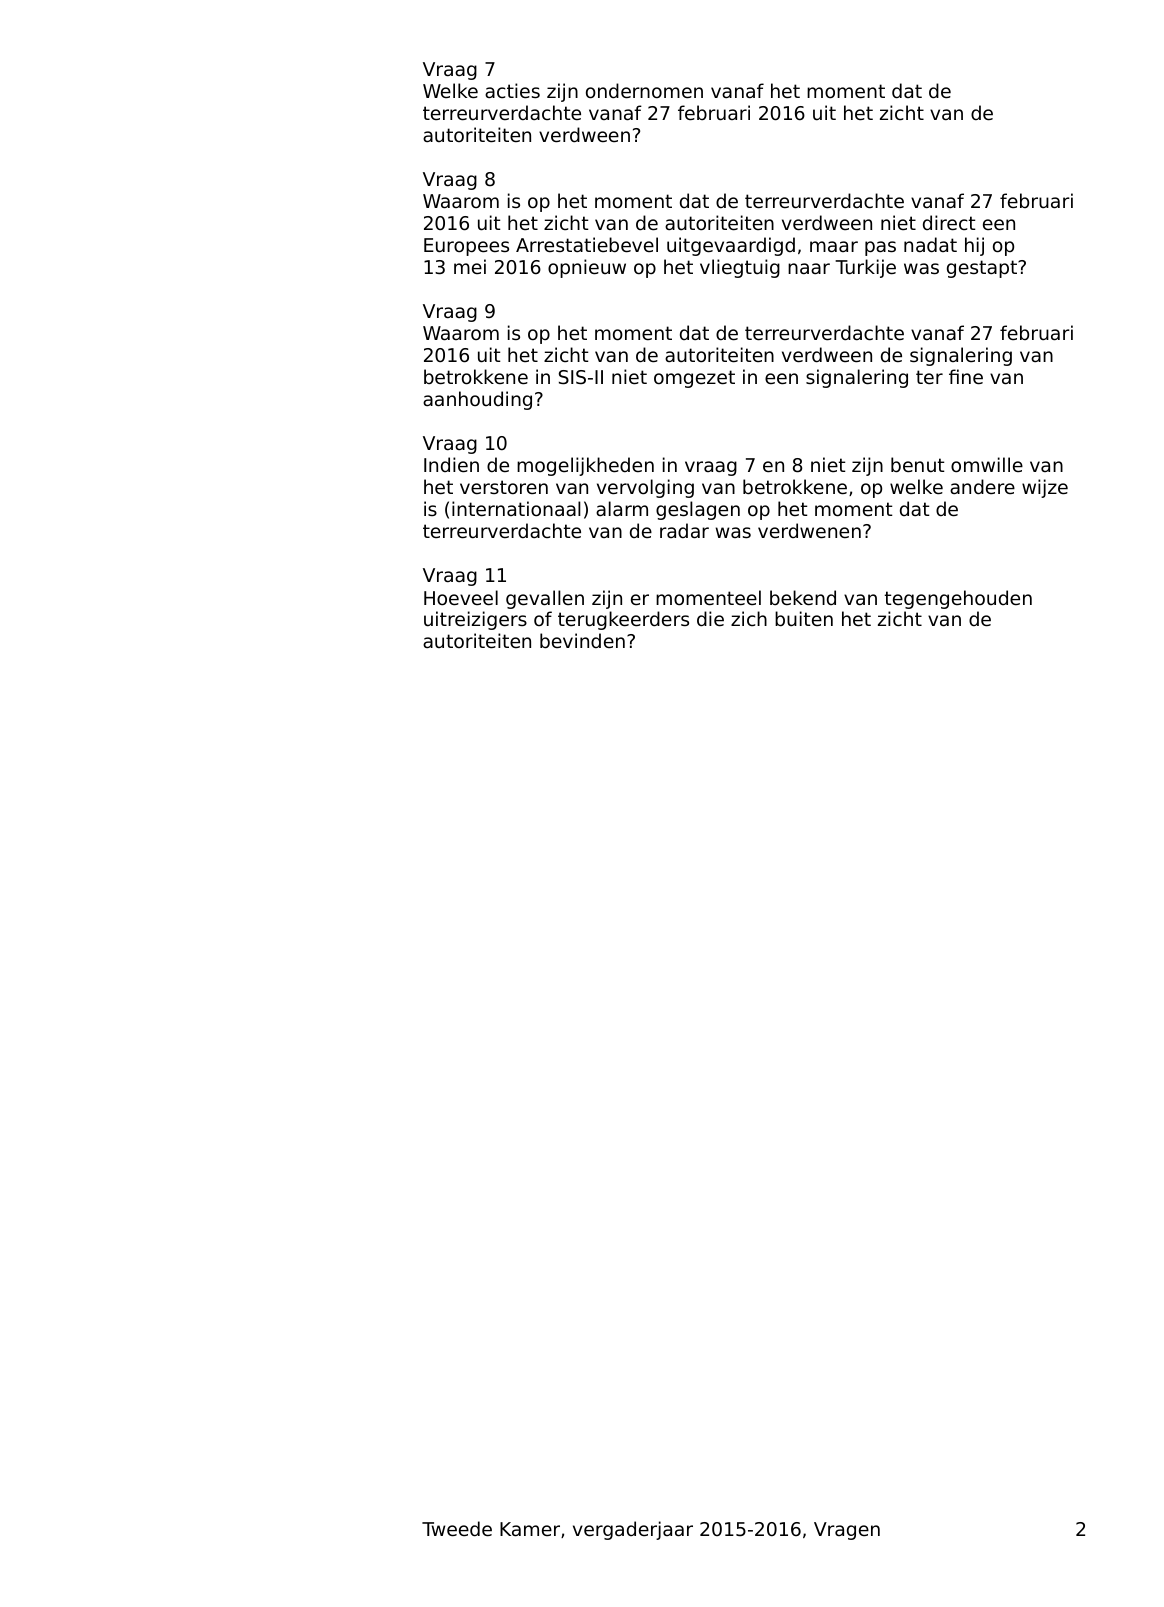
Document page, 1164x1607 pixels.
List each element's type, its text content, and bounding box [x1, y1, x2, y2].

text Vraag 10 [422, 433, 1087, 455]
text Hoeveel gevallen zijn er momenteel bekend van tegengehouden uitreizigers of terugkeerders die zich buiten het zicht van de autoriteiten bevinden? [422, 587, 1087, 653]
text Indien de mogelijkheden in vraag 7 en 8 niet zijn benut omwille van het verstoren van vervolging van betrokkene, op welke andere wijze is (internationaal) alarm geslagen op het moment dat de terreurverdachte van de radar was verdwenen? [422, 455, 1087, 543]
text Welke acties zijn ondernomen vanaf het moment dat de terreurverdachte vanaf 27 februari 2016 uit het zicht van de autoriteiten verdween? [422, 81, 1087, 147]
text Vraag 11 [422, 565, 1087, 587]
text Waarom is op het moment dat de terreurverdachte vanaf 27 februari 2016 uit het zicht van de autoriteiten verdween niet direct een Europees Arrestatiebevel uitgevaardigd, maar pas nadat hij op 13 mei 2016 opnieuw op het vliegtuig naar Turkije was gestapt? [422, 191, 1087, 279]
text Vraag 9 [422, 301, 1087, 323]
text Vraag 8 [422, 169, 1087, 191]
text Vraag 7 [422, 59, 1087, 81]
text Waarom is op het moment dat de terreurverdachte vanaf 27 februari 2016 uit het zicht van de autoriteiten verdween de signalering van betrokkene in SIS-II niet omgezet in een signalering ter fine van aanhouding? [422, 323, 1087, 411]
